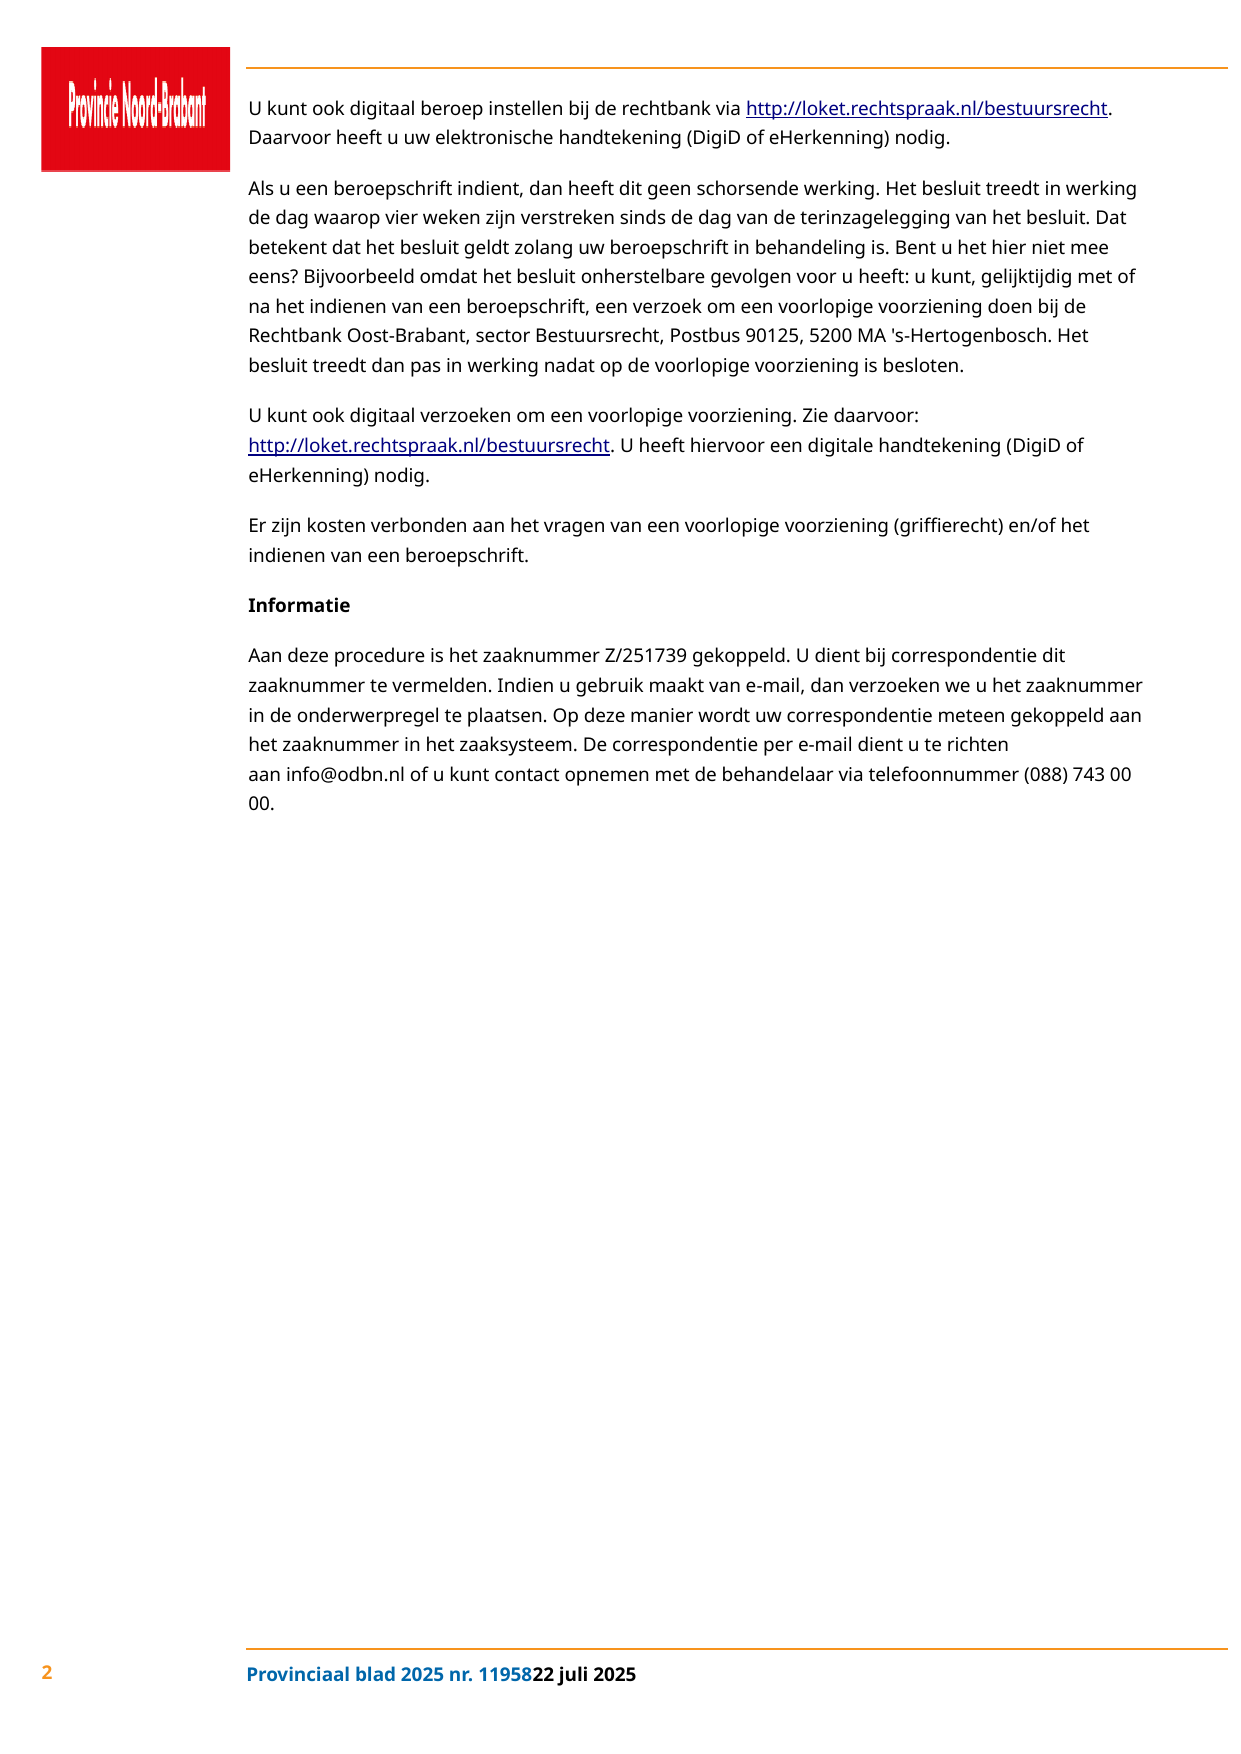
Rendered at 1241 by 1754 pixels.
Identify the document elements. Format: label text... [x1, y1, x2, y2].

text Als u een beroepschrift indient, dan heeft dit geen schorsende werking. Het besluit treedt in werking de dag waarop vier weken zijn verstreken sinds de dag van de terinzagelegging van het besluit. Dat betekent dat het besluit geldt zolang uw beroepschrift in behandeling is. Bent u het hier niet mee eens? Bijvoorbeeld omdat het besluit onherstelbare gevolgen voor u heeft: u kunt, gelijktijdig met of na het indienen van een beroepschrift, een verzoek om een voorlopige voorziening doen bij de Rechtbank Oost-Brabant, sector Bestuursrecht, Postbus 90125, 5200 MA 's‑Hertogenbosch. Het besluit treedt dan pas in werking nadat op de voorlopige voorziening is besloten. [248, 175, 1152, 378]
picture [41, 47, 231, 172]
text Informatie [248, 592, 1152, 618]
text Aan deze procedure is het zaaknummer Z/251739 gekoppeld. U dient bij correspondentie dit zaaknummer te vermelden. Indien u gebruik maakt van e-mail, dan verzoeken we u het zaaknummer in de onderwerpregel te plaatsen. Op deze manier wordt uw correspondentie meteen gekoppeld aan het zaaknummer in het zaaksysteem. De correspondentie per e-mail dient u te richten aan info@odbn.nl of u kunt contact opnemen met de behandelaar via telefoonnummer (088) 743 00 00. [248, 643, 1152, 816]
text U kunt ook digitaal beroep instellen bij de rechtbank via http://loket.rechtspraak.nl/bestuursrecht. Daarvoor heeft u uw elektronische handtekening (DigiD of eHerkenning) nodig. [248, 95, 1152, 150]
text Er zijn kosten verbonden aan het vragen van een voorlopige voorziening (griffierecht) en/of het indienen van een beroepschrift. [248, 512, 1152, 568]
text U kunt ook digitaal verzoeken om een voorlopige voorziening. Zie daarvoor: http://loket.rechtspraak.nl/bestuursrecht. U heeft hiervoor een digitale handtekening (DigiD of eHerkenning) nodig. [248, 403, 1152, 488]
